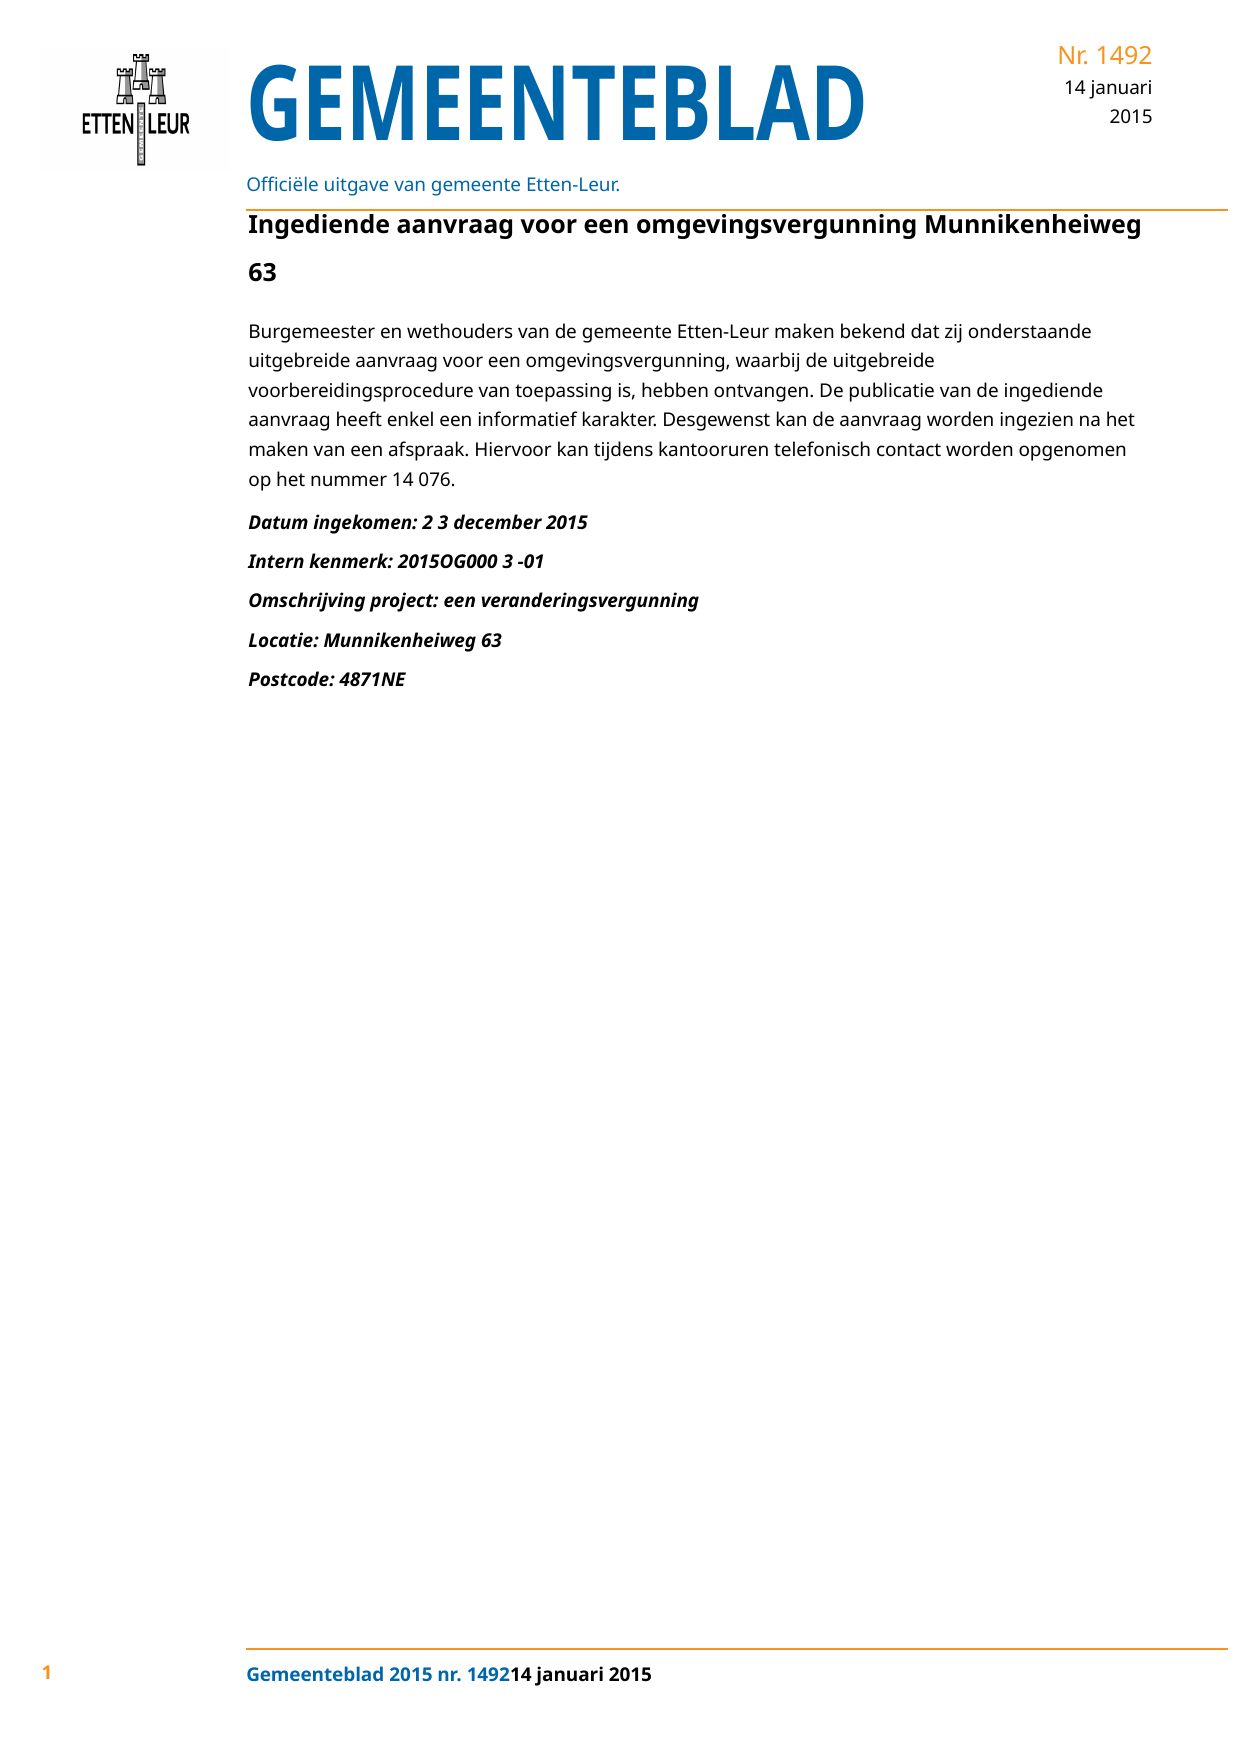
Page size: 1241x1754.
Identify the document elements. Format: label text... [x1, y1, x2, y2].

picture [41, 47, 231, 172]
text Intern kenmerk: 2015OG000 3 -01 [248, 548, 1152, 574]
text Datum ingekomen: 2 3 december 2015 [248, 509, 1152, 535]
text Ingediende aanvraag voor een omgevingsvergunning Munnikenheiweg 63 [248, 211, 1152, 288]
text Postcode: 4871NE [248, 666, 1152, 692]
text Locatie: Munnikenheiweg 63 [248, 627, 1152, 652]
text Burgemeester en wethouders van de gemeente Etten-Leur maken bekend dat zij onderstaande uitgebreide aanvraag voor een omgevingsvergunning, waarbij de uitgebreide voorbereidingsprocedure van toepassing is, hebben ontvangen. De publicatie van de ingediende aanvraag heeft enkel een informatief karakter. Desgewenst kan de aanvraag worden ingezien na het maken van een afspraak. Hiervoor kan tijdens kantooruren telefonisch contact worden opgenomen op het nummer 14 076. [248, 318, 1152, 492]
text Omschrijving project: een veranderingsvergunning [248, 587, 1152, 613]
